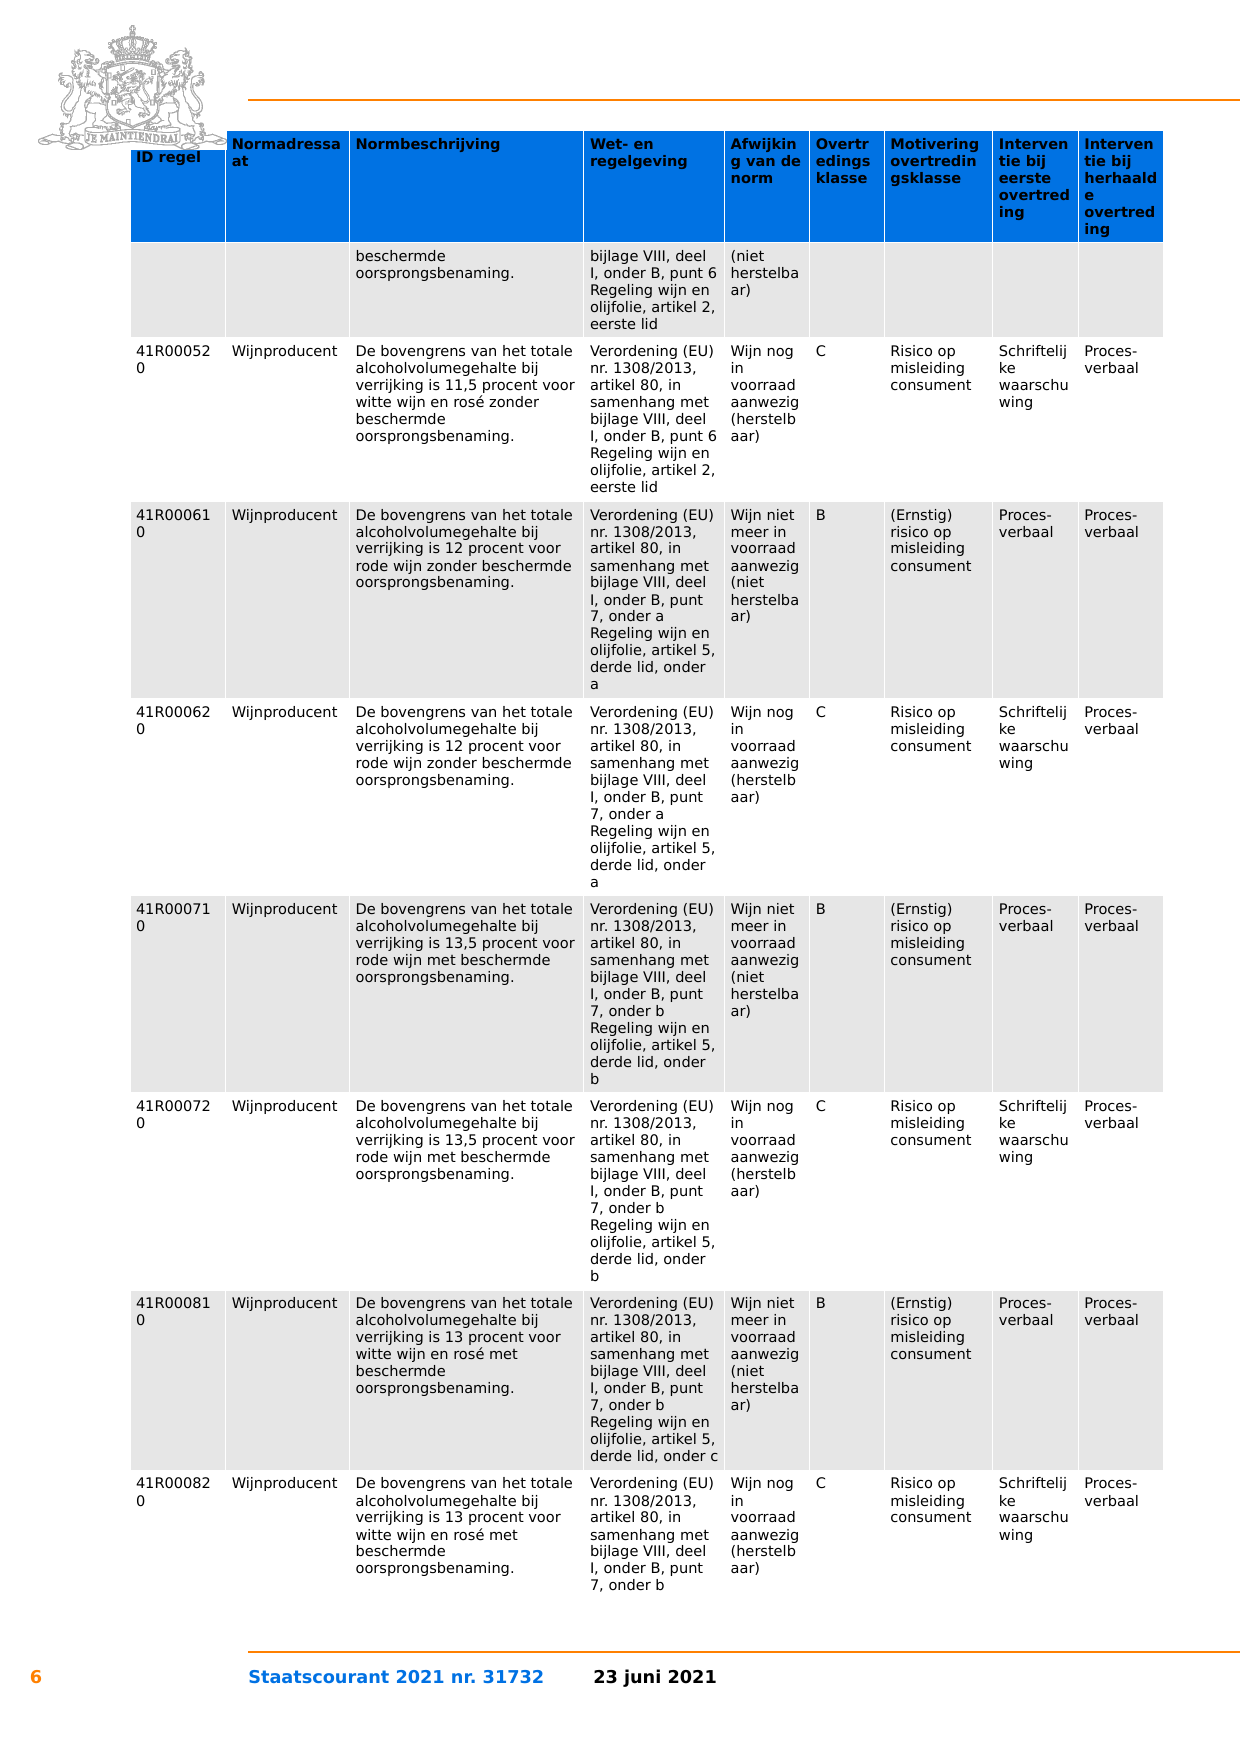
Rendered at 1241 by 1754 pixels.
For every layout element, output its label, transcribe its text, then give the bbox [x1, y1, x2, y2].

table_cell 41R000620 [131, 699, 225, 895]
table_cell Wijnproducent [226, 1471, 349, 1599]
table_cell C [810, 1093, 884, 1289]
table_cell [226, 243, 349, 337]
table_cell Proces-verbaal [993, 502, 1078, 698]
table_cell Proces-verbaal [1079, 1093, 1163, 1289]
table_cell C [810, 1471, 884, 1599]
table_cell B [810, 1291, 884, 1470]
table_cell Risico op misleiding consument [885, 699, 992, 895]
table_cell Wijnproducent [226, 502, 349, 698]
table_cell De bovengrens van het totale alcoholvolumegehalte bij verrijking is 12 procent voor rode wijn zonder beschermde oorsprongsbenaming. [350, 502, 583, 698]
table_cell [810, 243, 884, 337]
table_cell Schriftelijke waarschuwing [993, 1093, 1078, 1289]
table_cell De bovengrens van het totale alcoholvolumegehalte bij verrijking is 12 procent voor rode wijn zonder beschermde oorsprongsbenaming. [350, 699, 583, 895]
table_header Afwijking van de norm [725, 131, 809, 242]
table_cell Verordening (EU) nr. 1308/2013, artikel 80, in samenhang met bijlage VIII, deel I, onder B, punt 7, onder b Regeling wijn en olijfolie, artikel 5, derde lid, onder b [584, 1093, 724, 1289]
table_cell Risico op misleiding consument [885, 1093, 992, 1289]
table_cell Risico op misleiding consument [885, 339, 992, 501]
table_cell Wijnproducent [226, 1093, 349, 1289]
table_cell C [810, 339, 884, 501]
table_cell Schriftelijke waarschuwing [993, 339, 1078, 501]
table_cell [131, 243, 225, 337]
table_cell 41R000610 [131, 502, 225, 698]
table_cell Wijn nog in voorraad aanwezig (herstelbaar) [725, 1093, 809, 1289]
table_cell (Ernstig) risico op misleiding consument [885, 502, 992, 698]
table_cell (Ernstig) risico op misleiding consument [885, 1291, 992, 1470]
table_cell Wijnproducent [226, 699, 349, 895]
table_cell Schriftelijke waarschuwing [993, 699, 1078, 895]
table_cell Proces-verbaal [993, 896, 1078, 1092]
table_cell [1079, 243, 1163, 337]
table_header ID regel [131, 150, 225, 242]
picture [38, 25, 227, 150]
table_cell Wijnproducent [226, 896, 349, 1092]
table_cell 41R000820 [131, 1471, 225, 1599]
table_cell (Ernstig) risico op misleiding consument [885, 896, 992, 1092]
table_cell Verordening (EU) nr. 1308/2013, artikel 80, in samenhang met bijlage VIII, deel I, onder B, punt 7, onder b Regeling wijn en olijfolie, artikel 5, derde lid, onder c [584, 1291, 724, 1470]
table_header Overtredingsklasse [810, 131, 884, 242]
table_header Interventie bij eerste overtreding [993, 131, 1078, 242]
table_header Normbeschrijving [350, 131, 583, 242]
table_cell De bovengrens van het totale alcoholvolumegehalte bij verrijking is 13,5 procent voor rode wijn met beschermde oorsprongsbenaming. [350, 1093, 583, 1289]
table_cell [885, 243, 992, 337]
table_cell Wijn niet meer in voorraad aanwezig (niet herstelbaar) [725, 502, 809, 698]
table_cell C [810, 699, 884, 895]
table_cell Risico op misleiding consument [885, 1471, 992, 1599]
table_cell De bovengrens van het totale alcoholvolumegehalte bij verrijking is 11,5 procent voor witte wijn en rosé zonder beschermde oorsprongsbenaming. [350, 339, 583, 501]
table_cell Wijnproducent [226, 1291, 349, 1470]
table_cell Verordening (EU) nr. 1308/2013, artikel 80, in samenhang met bijlage VIII, deel I, onder B, punt 7, onder b Regeling wijn en olijfolie, artikel 5, derde lid, onder b [584, 896, 724, 1092]
table_cell De bovengrens van het totale alcoholvolumegehalte bij verrijking is 13 procent voor witte wijn en rosé met beschermde oorsprongsbenaming. [350, 1291, 583, 1470]
table_cell B [810, 896, 884, 1092]
table_cell Proces-verbaal [1079, 339, 1163, 501]
table_cell De bovengrens van het totale alcoholvolumegehalte bij verrijking is 13 procent voor witte wijn en rosé met beschermde oorsprongsbenaming. [350, 1471, 583, 1599]
table_cell Proces-verbaal [1079, 896, 1163, 1092]
table_cell Proces-verbaal [1079, 1291, 1163, 1470]
table_cell Verordening (EU) nr. 1308/2013, artikel 80, in samenhang met bijlage VIII, deel I, onder B, punt 7, onder a Regeling wijn en olijfolie, artikel 5, derde lid, onder a [584, 502, 724, 698]
table_cell 41R000810 [131, 1291, 225, 1470]
table_cell Wijn nog in voorraad aanwezig (herstelbaar) [725, 339, 809, 501]
table_cell Proces-verbaal [1079, 1471, 1163, 1599]
table_header Wet- en regelgeving [584, 131, 724, 242]
table_cell Wijnproducent [226, 339, 349, 501]
table_cell Wijn nog in voorraad aanwezig (herstelbaar) [725, 1471, 809, 1599]
table_cell Proces-verbaal [993, 1291, 1078, 1470]
table_cell Verordening (EU) nr. 1308/2013, artikel 80, in samenhang met bijlage VIII, deel I, onder B, punt 6 Regeling wijn en olijfolie, artikel 2, eerste lid [584, 339, 724, 501]
table_cell 41R000720 [131, 1093, 225, 1289]
table_cell Wijn niet meer in voorraad aanwezig (niet herstelbaar) [725, 896, 809, 1092]
table_cell 41R000520 [131, 339, 225, 501]
table_cell Schriftelijke waarschuwing [993, 1471, 1078, 1599]
table_header Normadressaat [226, 131, 349, 242]
table_cell Proces-verbaal [1079, 502, 1163, 698]
table_cell Wijn nog in voorraad aanwezig (herstelbaar) [725, 699, 809, 895]
table_cell Wijn niet meer in voorraad aanwezig (niet herstelbaar) [725, 1291, 809, 1470]
table_cell De bovengrens van het totale alcoholvolumegehalte bij verrijking is 13,5 procent voor rode wijn met beschermde oorsprongsbenaming. [350, 896, 583, 1092]
table_cell B [810, 502, 884, 698]
table_cell Verordening (EU) nr. 1308/2013, artikel 80, in samenhang met bijlage VIII, deel I, onder B, punt 7, onder a Regeling wijn en olijfolie, artikel 5, derde lid, onder a [584, 699, 724, 895]
table_cell Verordening (EU) nr. 1308/2013, artikel 80, in samenhang met bijlage VIII, deel I, onder B, punt 7, onder b [584, 1471, 724, 1599]
table_cell 41R000710 [131, 896, 225, 1092]
table_cell beschermde oorsprongsbenaming. [350, 243, 583, 337]
table_cell (niet herstelbaar) [725, 243, 809, 337]
table_header Motivering overtredingsklasse [885, 131, 992, 242]
table_cell bijlage VIII, deel I, onder B, punt 6 Regeling wijn en olijfolie, artikel 2, eerste lid [584, 243, 724, 337]
table_cell Proces-verbaal [1079, 699, 1163, 895]
table_cell [993, 243, 1078, 337]
table_header Interventie bij herhaalde overtreding [1079, 131, 1163, 242]
